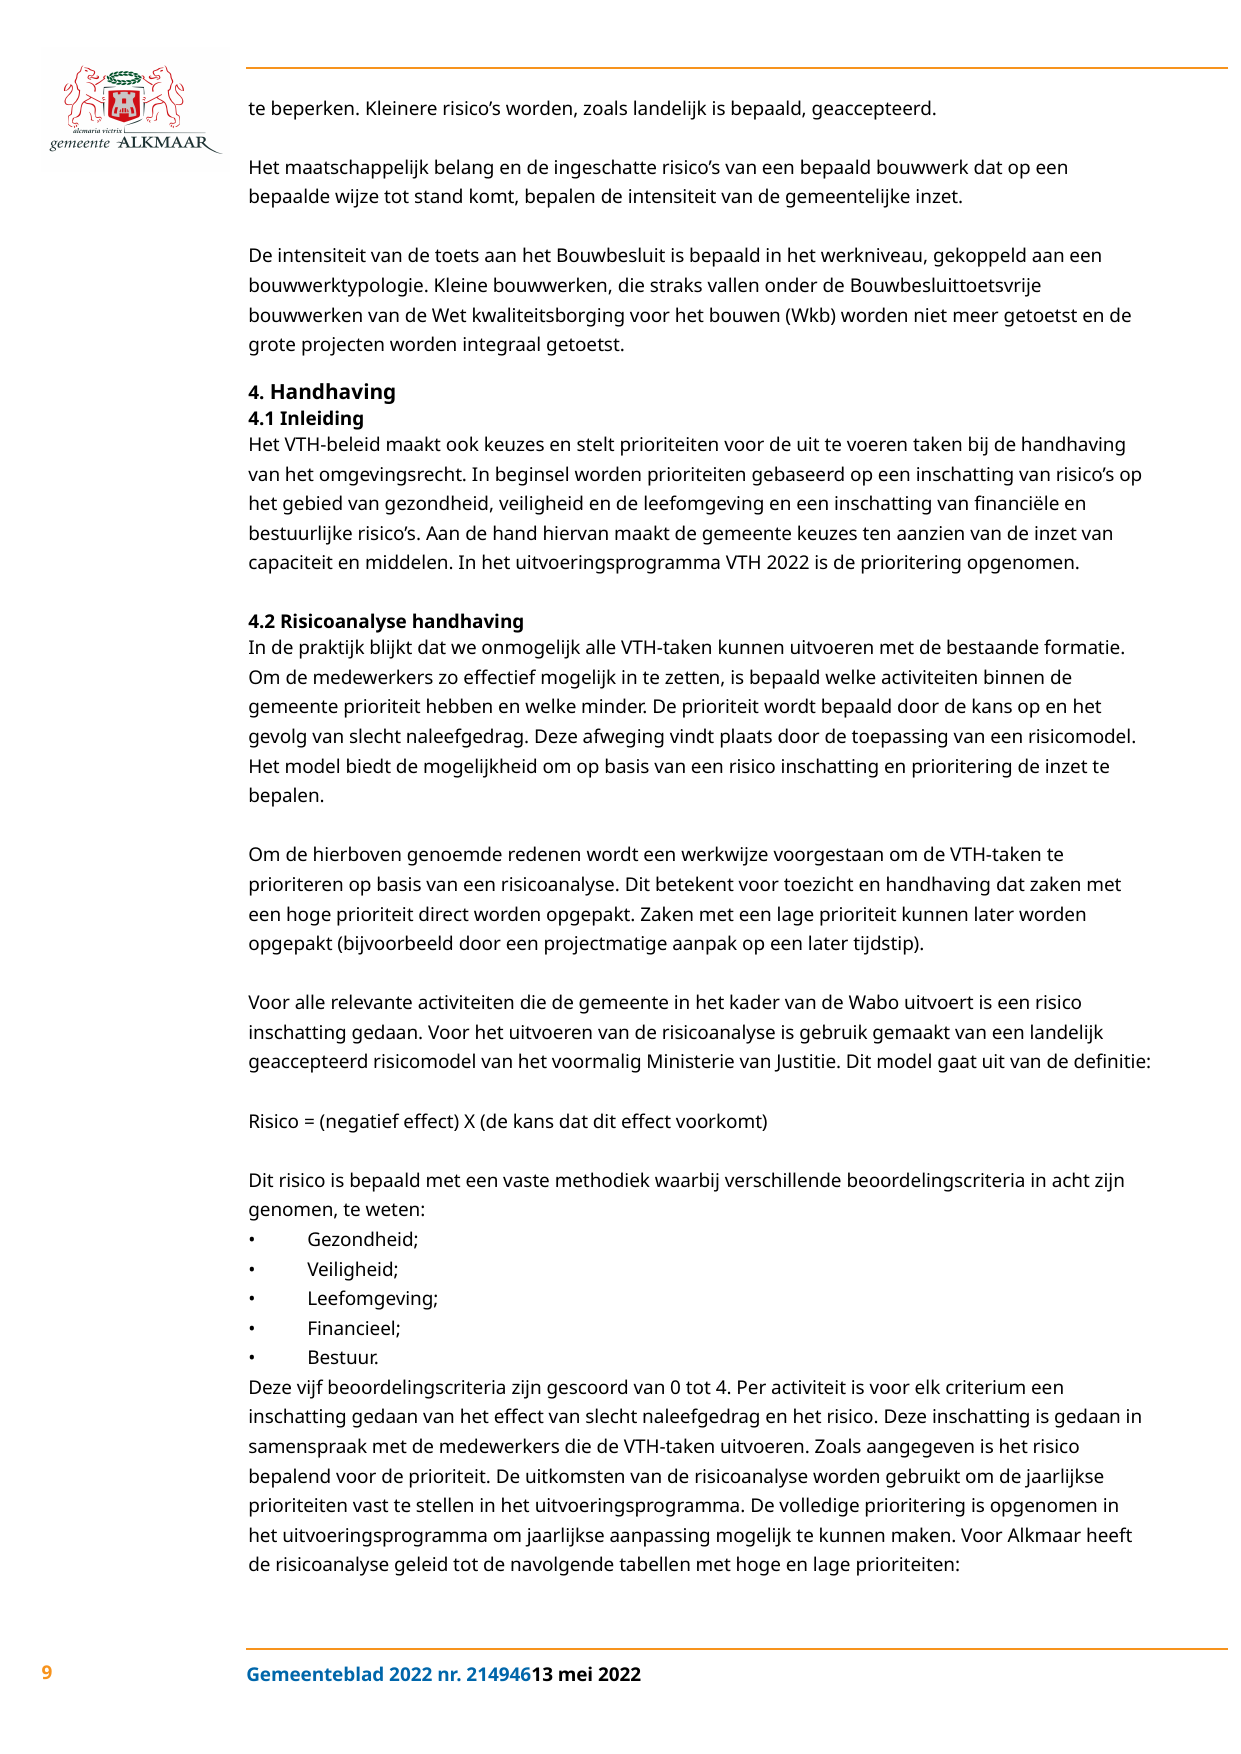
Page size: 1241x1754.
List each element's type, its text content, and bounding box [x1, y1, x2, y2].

list Financieel; [248, 1315, 1152, 1341]
text te beperken. Kleinere risico’s worden, zoals landelijk is bepaald, geaccepteerd. [248, 95, 1152, 121]
text Deze vijf beoordelingscriteria zijn gescoord van 0 tot 4. Per activiteit is voor elk criterium een inschatting gedaan van het effect van slecht naleefgedrag en het risico. Deze inschatting is gedaan in samenspraak met de medewerkers die de VTH-taken uitvoeren. Zoals aangegeven is het risico bepalend voor de prioriteit. De uitkomsten van de risicoanalyse worden gebruikt om de jaarlijkse prioriteiten vast te stellen in het uitvoeringsprogramma. De volledige prioritering is opgenomen in het uitvoeringsprogramma om jaarlijkse aanpassing mogelijk te kunnen maken. Voor Alkmaar heeft de risicoanalyse geleid tot de navolgende tabellen met hoge en lage prioriteiten: [248, 1374, 1152, 1577]
text De intensiteit van de toets aan het Bouwbesluit is bepaald in het werkniveau, gekoppeld aan een bouwwerktypologie. Kleine bouwwerken, die straks vallen onder de Bouwbesluittoetsvrije bouwwerken van de Wet kwaliteitsborging voor het bouwen (Wkb) worden niet meer getoetst en de grote projecten worden integraal getoetst. [248, 243, 1152, 357]
list Leefomgeving; [248, 1285, 1152, 1311]
list Veiligheid; [248, 1256, 1152, 1281]
text Om de hierboven genoemde redenen wordt een werkwijze voorgestaan om de VTH-taken te prioriteren op basis van een risicoanalyse. Dit betekent voor toezicht en handhaving dat zaken met een hoge prioriteit direct worden opgepakt. Zaken met een lage prioriteit kunnen later worden opgepakt (bijvoorbeeld door een projectmatige aanpak op een later tijdstip). [248, 842, 1152, 956]
text Risico = (negatief effect) X (de kans dat dit effect voorkomt) [248, 1108, 1152, 1133]
picture [41, 47, 231, 172]
text In de praktijk blijkt dat we onmogelijk alle VTH-taken kunnen uitvoeren met de bestaande formatie. Om de medewerkers zo effectief mogelijk in te zetten, is bepaald welke activiteiten binnen de gemeente prioriteit hebben en welke minder. De prioriteit wordt bepaald door de kans op en het gevolg van slecht naleefgedrag. Deze afweging vindt plaats door de toepassing van een risicomodel. Het model biedt de mogelijkheid om op basis van een risico inschatting en prioritering de inzet te bepalen. [248, 634, 1152, 808]
list Gezondheid; [248, 1226, 1152, 1252]
list Bestuur. [248, 1344, 1152, 1370]
text 4.1 Inleiding [248, 406, 1152, 431]
text Het maatschappelijk belang en de ingeschatte risico’s van een bepaald bouwwerk dat op een bepaalde wijze tot stand komt, bepalen de intensiteit van de gemeentelijke inzet. [248, 154, 1152, 209]
text 4. Handhaving [248, 377, 1152, 406]
text 4.2 Risicoanalyse handhaving [248, 609, 1152, 634]
text Het VTH-beleid maakt ook keuzes en stelt prioriteiten voor de uit te voeren taken bij de handhaving van het omgevingsrecht. In beginsel worden prioriteiten gebaseerd op een inschatting van risico’s op het gebied van gezondheid, veiligheid en de leefomgeving en een inschatting van financiële en bestuurlijke risico’s. Aan de hand hiervan maakt de gemeente keuzes ten aanzien van de inzet van capaciteit en middelen. In het uitvoeringsprogramma VTH 2022 is de prioritering opgenomen. [248, 431, 1152, 575]
text Dit risico is bepaald met een vaste methodiek waarbij verschillende beoordelingscriteria in acht zijn genomen, te weten: [248, 1167, 1152, 1222]
text Voor alle relevante activiteiten die de gemeente in het kader van de Wabo uitvoert is een risico inschatting gedaan. Voor het uitvoeren van de risicoanalyse is gebruik gemaakt van een landelijk geaccepteerd risicomodel van het voormalig Ministerie van Justitie. Dit model gaat uit van de definitie: [248, 989, 1152, 1074]
